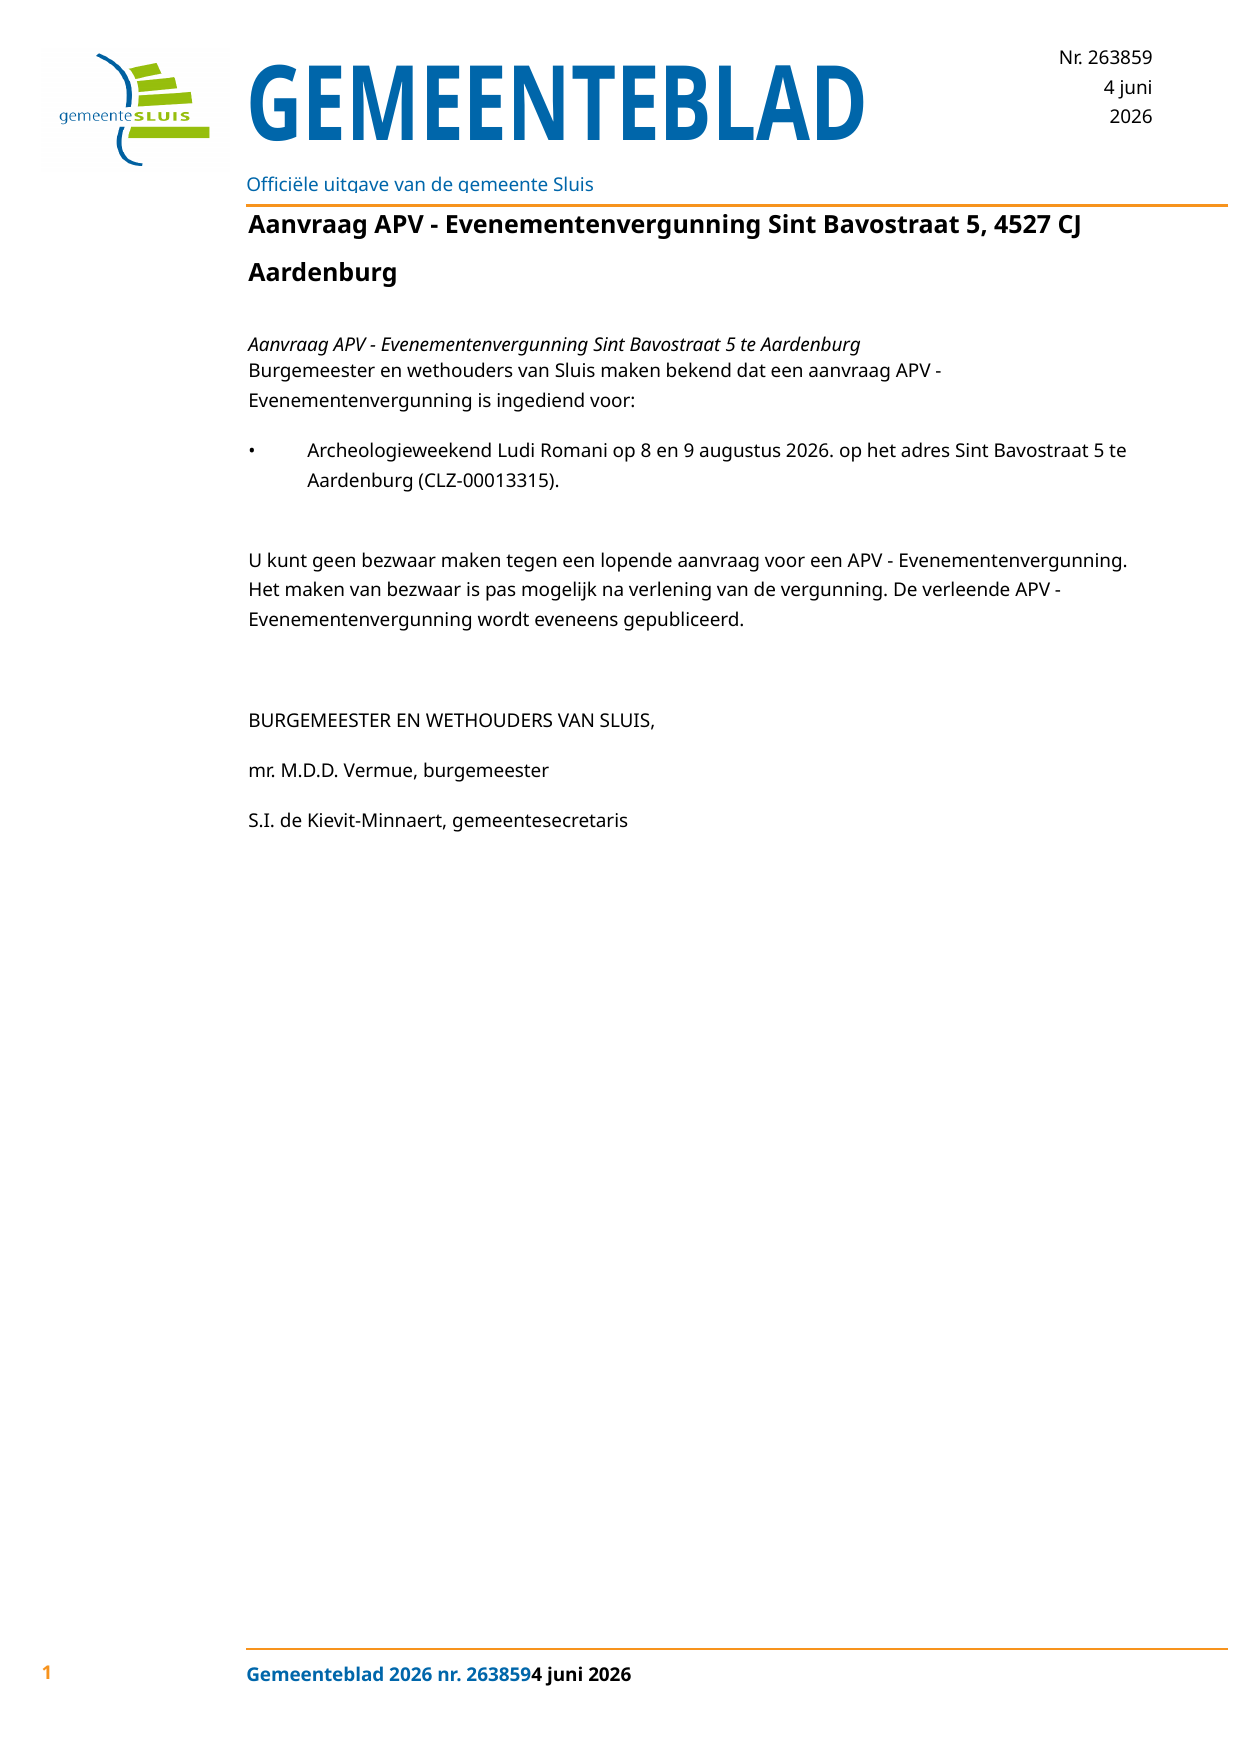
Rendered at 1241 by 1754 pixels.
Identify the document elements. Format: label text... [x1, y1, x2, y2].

text U kunt geen bezwaar maken tegen een lopende aanvraag voor een APV - Evenementenvergunning. Het maken van bezwaar is pas mogelijk na verlening van de vergunning. De verleende APV - Evenementenvergunning wordt eveneens gepubliceerd. [248, 547, 1152, 632]
text S.I. de Kievit-Minnaert, gemeentesecretaris [248, 808, 1152, 833]
text BURGEMEESTER EN WETHOUDERS VAN SLUIS, [248, 707, 1152, 732]
text mr. M.D.D. Vermue, burgemeester [248, 757, 1152, 783]
list Archeologieweekend Ludi Romani op 8 en 9 augustus 2026. op het adres Sint Bavostraat 5 te Aardenburg (CLZ-00013315). [248, 437, 1152, 492]
text Burgemeester en wethouders van Sluis maken bekend dat een aanvraag APV - Evenementenvergunning is ingediend voor: [248, 357, 1152, 412]
text Aanvraag APV - Evenementenvergunning Sint Bavostraat 5 te Aardenburg [248, 331, 1152, 357]
text Aanvraag APV - Evenementenvergunning Sint Bavostraat 5, 4527 CJ Aardenburg [248, 207, 1152, 288]
picture [41, 47, 231, 172]
